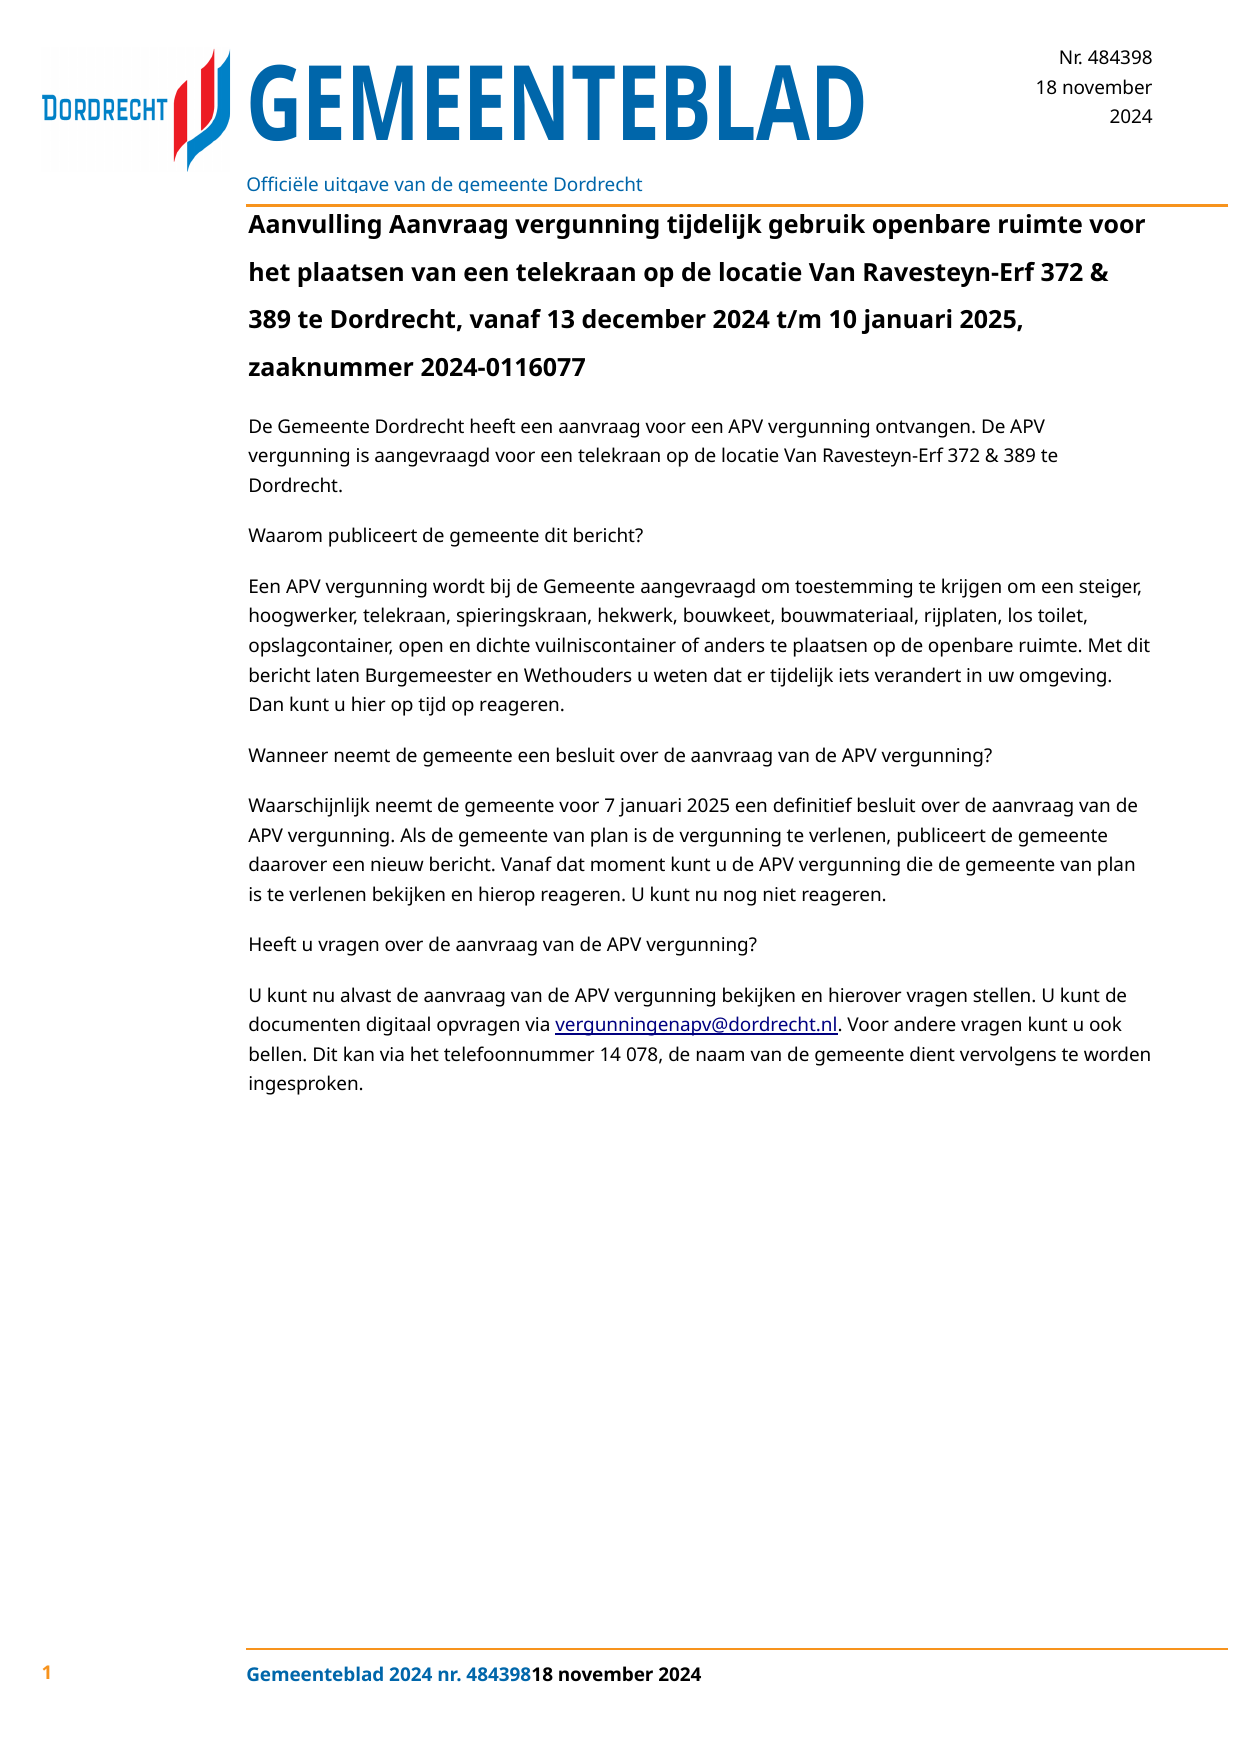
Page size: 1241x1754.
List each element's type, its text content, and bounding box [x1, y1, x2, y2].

text Waarschijnlijk neemt de gemeente voor 7 januari 2025 een definitief besluit over de aanvraag van de APV vergunning. Als de gemeente van plan is de vergunning te verlenen, publiceert de gemeente daarover een nieuw bericht. Vanaf dat moment kunt u de APV vergunning die de gemeente van plan is te verlenen bekijken en hierop reageren. U kunt nu nog niet reageren. [248, 792, 1152, 907]
text Wanneer neemt de gemeente een besluit over de aanvraag van de APV vergunning? [248, 742, 1152, 768]
text Heeft u vragen over de aanvraag van de APV vergunning? [248, 931, 1152, 957]
text De Gemeente Dordrecht heeft een aanvraag voor een APV vergunning ontvangen. De APV vergunning is aangevraagd voor een telekraan op de locatie Van Ravesteyn-Erf 372 & 389 te Dordrecht. [248, 413, 1152, 498]
text Aanvulling Aanvraag vergunning tijdelijk gebruik openbare ruimte voor het plaatsen van een telekraan op de locatie Van Ravesteyn-Erf 372 & 389 te Dordrecht, vanaf 13 december 2024 t/m 10 januari 2025, zaaknummer 2024-0116077 [248, 207, 1152, 384]
text Een APV vergunning wordt bij de Gemeente aangevraagd om toestemming te krijgen om een steiger, hoogwerker, telekraan, spieringskraan, hekwerk, bouwkeet, bouwmateriaal, rijplaten, los toilet, opslagcontainer, open en dichte vuilniscontainer of anders te plaatsen op de openbare ruimte. Met dit bericht laten Burgemeester en Wethouders u weten dat er tijdelijk iets verandert in uw omgeving. Dan kunt u hier op tijd op reageren. [248, 573, 1152, 717]
text U kunt nu alvast de aanvraag van de APV vergunning bekijken en hierover vragen stellen. U kunt de documenten digitaal opvragen via vergunningenapv@dordrecht.nl. Voor andere vragen kunt u ook bellen. Dit kan via het telefoonnummer 14 078, de naam van de gemeente dient vervolgens te worden ingesproken. [248, 982, 1152, 1096]
picture [41, 47, 231, 172]
text Waarom publiceert de gemeente dit bericht? [248, 523, 1152, 548]
